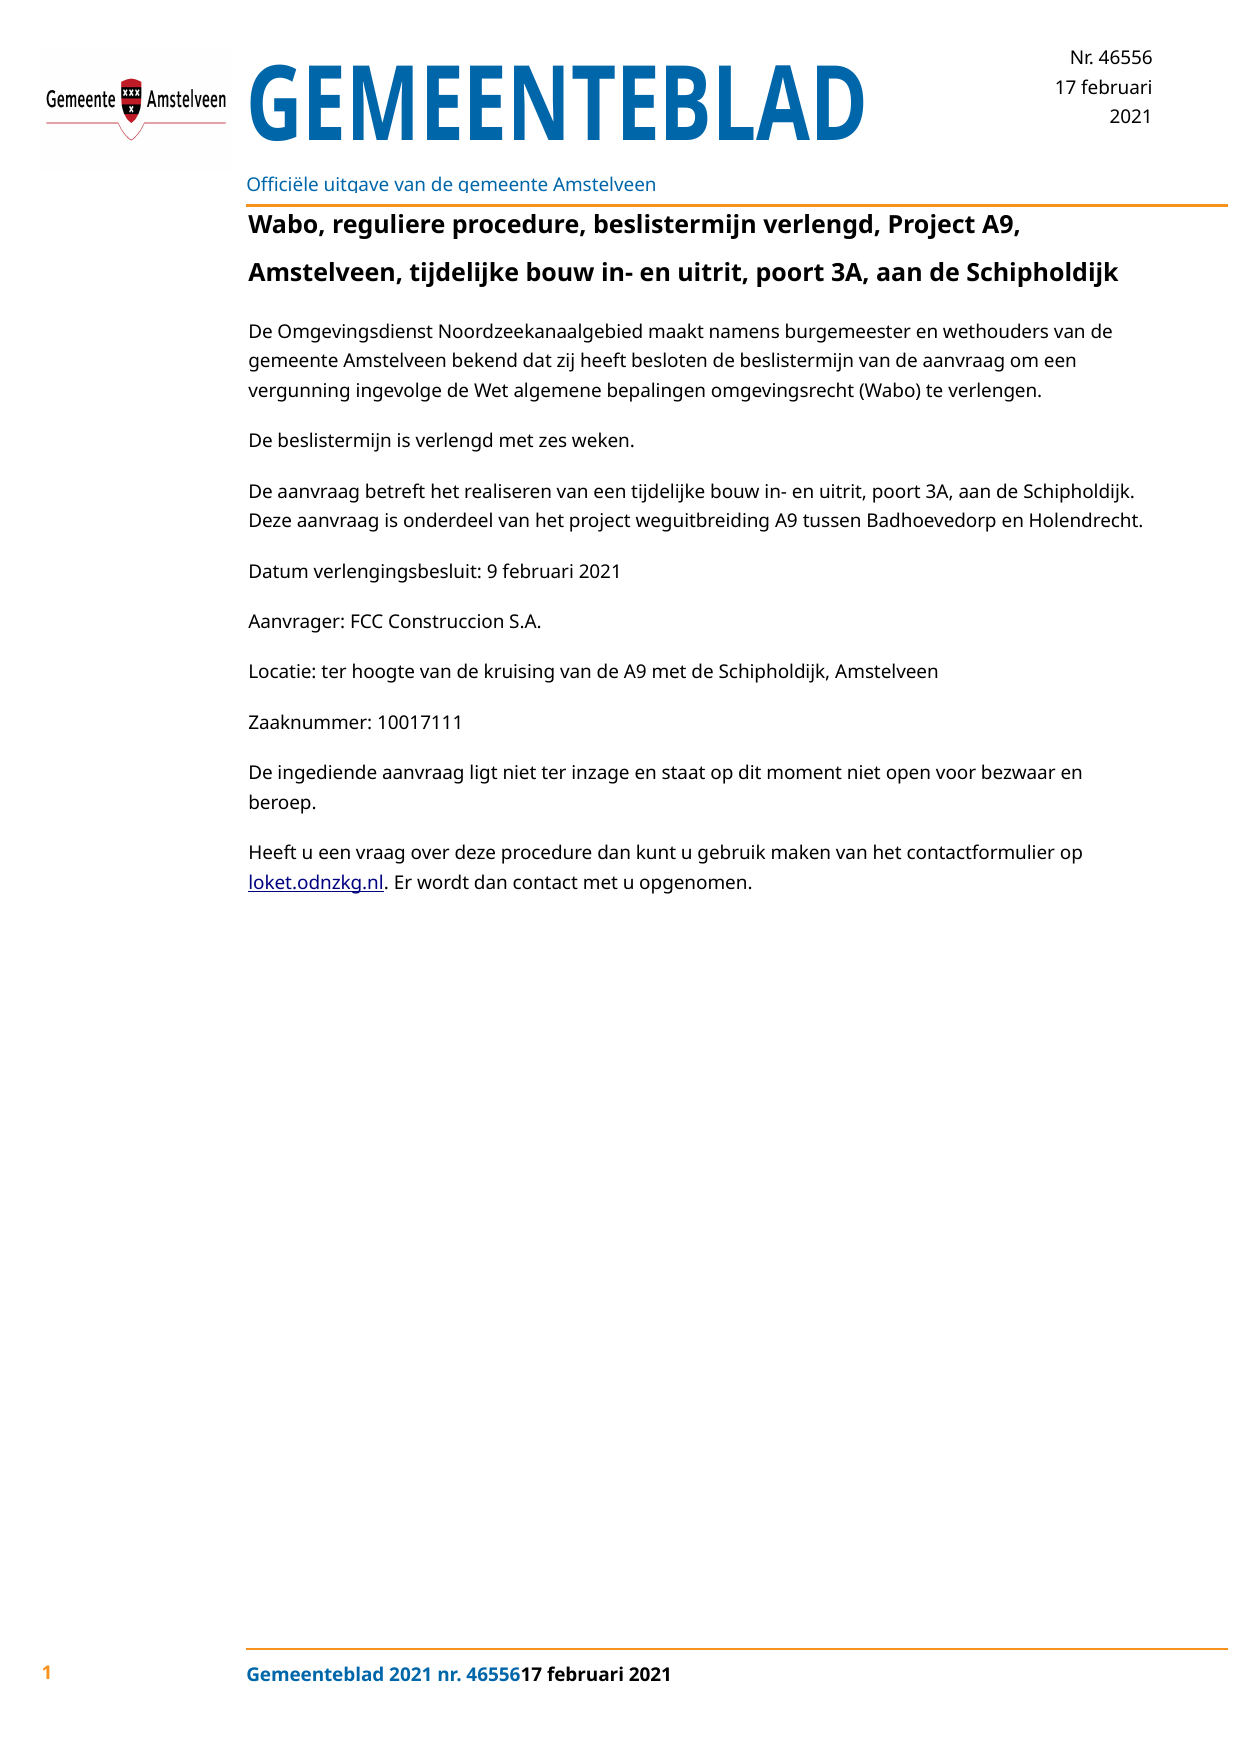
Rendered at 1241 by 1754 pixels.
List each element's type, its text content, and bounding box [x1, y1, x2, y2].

text Heeft u een vraag over deze procedure dan kunt u gebruik maken van het contactformulier op loket.odnzkg.nl. Er wordt dan contact met u opgenomen. [248, 839, 1152, 895]
text De aanvraag betreft het realiseren van een tijdelijke bouw in- en uitrit, poort 3A, aan de Schipholdijk. Deze aanvraag is onderdeel van het project weguitbreiding A9 tussen Badhoevedorp en Holendrecht. [248, 478, 1152, 533]
text Aanvrager: FCC Construccion S.A. [248, 608, 1152, 634]
text De Omgevingsdienst Noordzeekanaalgebied maakt namens burgemeester en wethouders van de gemeente Amstelveen bekend dat zij heeft besloten de beslistermijn van de aanvraag om een vergunning ingevolge de Wet algemene bepalingen omgevingsrecht (Wabo) te verlengen. [248, 318, 1152, 403]
text Datum verlengingsbesluit: 9 februari 2021 [248, 558, 1152, 584]
text Zaaknummer: 10017111 [248, 709, 1152, 735]
picture [41, 47, 231, 172]
text De beslistermijn is verlengd met zes weken. [248, 427, 1152, 453]
text De ingediende aanvraag ligt niet ter inzage en staat op dit moment niet open voor bezwaar en beroep. [248, 759, 1152, 815]
text Locatie: ter hoogte van de kruising van de A9 met de Schipholdijk, Amstelveen [248, 659, 1152, 684]
text Wabo, reguliere procedure, beslistermijn verlengd, Project A9, Amstelveen, tijdelijke bouw in- en uitrit, poort 3A, aan de Schipholdijk [248, 207, 1152, 288]
